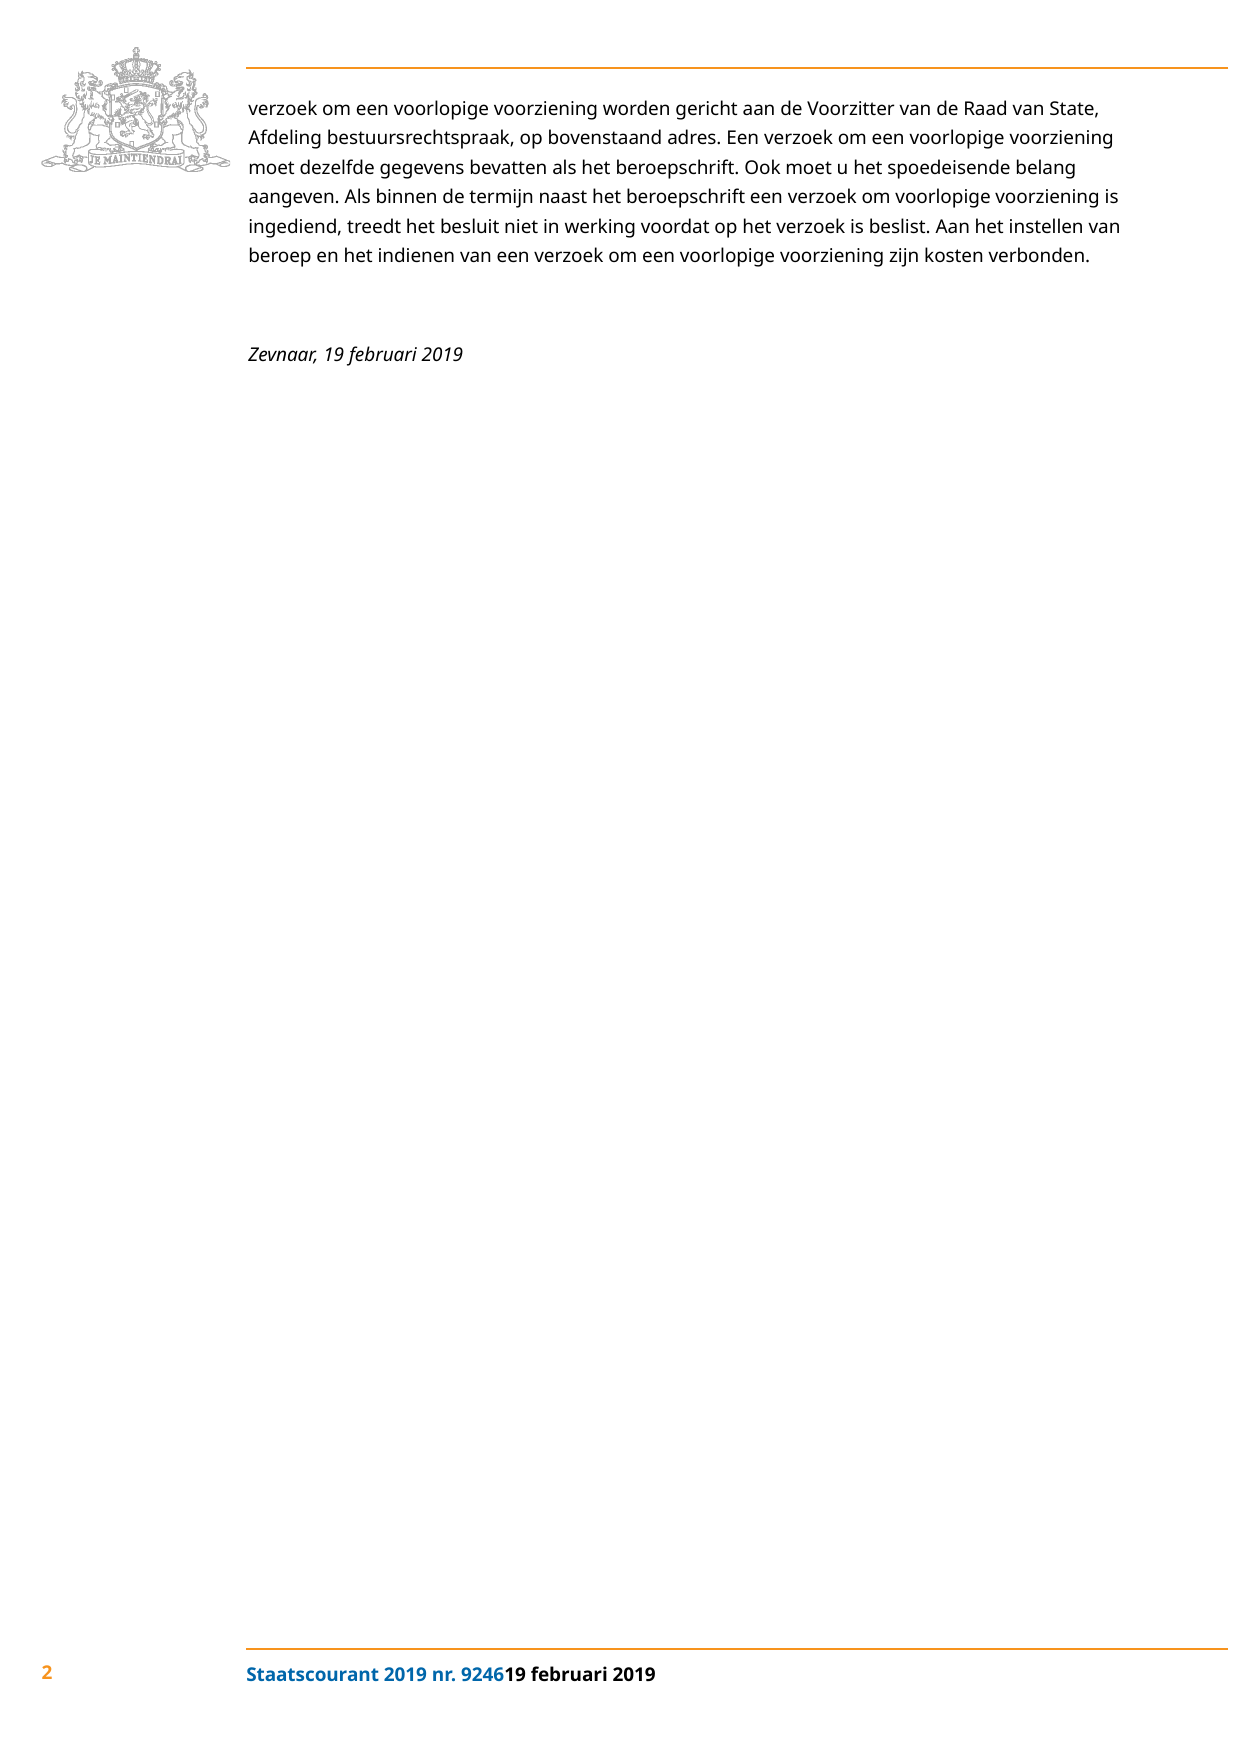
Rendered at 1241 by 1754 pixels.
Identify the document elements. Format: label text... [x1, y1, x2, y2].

text Zevnaar, 19 februari 2019 [248, 341, 1152, 367]
picture [41, 47, 231, 172]
text verzoek om een voorlopige voorziening worden gericht aan de Voorzitter van de Raad van State, Afdeling bestuursrechtspraak, op bovenstaand adres. Een verzoek om een voorlopige voorziening moet dezelfde gegevens bevatten als het beroepschrift. Ook moet u het spoedeisende belang aangeven. Als binnen de termijn naast het beroepschrift een verzoek om voorlopige voorziening is ingediend, treedt het besluit niet in werking voordat op het verzoek is beslist. Aan het instellen van beroep en het indienen van een verzoek om een voorlopige voorziening zijn kosten verbonden. [248, 95, 1152, 268]
